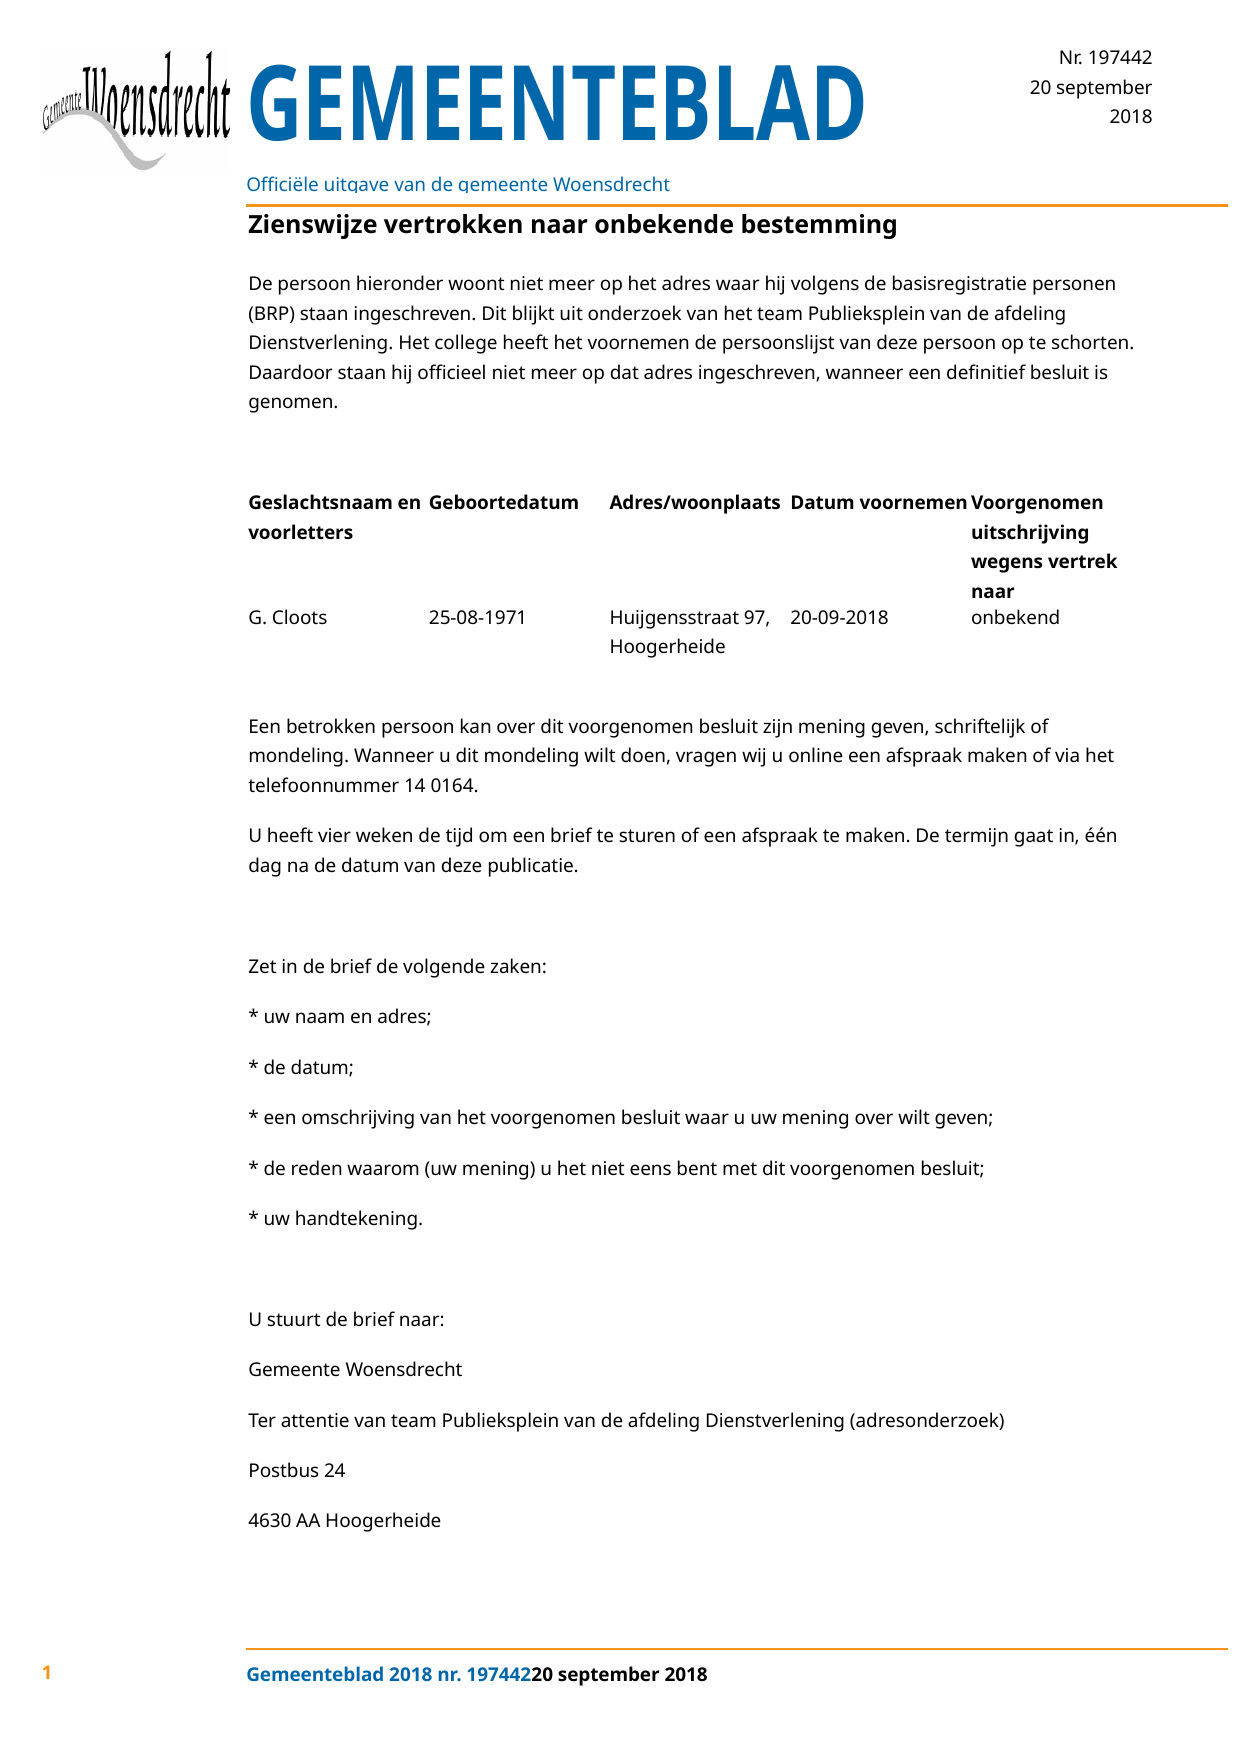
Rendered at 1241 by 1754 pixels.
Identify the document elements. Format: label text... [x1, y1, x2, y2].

table_header Voorgenomen uitschrijving wegens vertrek naar [971, 490, 1152, 604]
picture [41, 47, 231, 172]
table_cell Huijgensstraat 97, Hoogerheide [609, 604, 790, 659]
text Een betrokken persoon kan over dit voorgenomen besluit zijn mening geven, schriftelijk of mondeling. Wanneer u dit mondeling wilt doen, vragen wij u online een afspraak maken of via het telefoonnummer 14 0164. [248, 713, 1152, 798]
text * een omschrijving van het voorgenomen besluit waar u uw mening over wilt geven; [248, 1104, 1152, 1130]
text 4630 AA Hoogerheide [248, 1508, 1152, 1533]
table_cell 20-09-2018 [790, 604, 971, 659]
text Zienswijze vertrokken naar onbekende bestemming [248, 207, 1152, 241]
text * uw handtekening. [248, 1205, 1152, 1231]
text Zet in de brief de volgende zaken: [248, 953, 1152, 979]
table_cell G. Cloots [248, 604, 429, 659]
table_header Adres/woonplaats [609, 490, 790, 604]
table_header Geslachtsnaam en voorletters [248, 490, 429, 604]
text De persoon hieronder woont niet meer op het adres waar hij volgens de basisregistratie personen (BRP) staan ingeschreven. Dit blijkt uit onderzoek van het team Publieksplein van de afdeling Dienstverlening. Het college heeft het voornemen de persoonslijst van deze persoon op te schorten. Daardoor staan hij officieel niet meer op dat adres ingeschreven, wanneer een definitief besluit is genomen. [248, 270, 1152, 414]
table_header Datum voornemen [790, 490, 971, 604]
text Gemeente Woensdrecht [248, 1356, 1152, 1382]
text U heeft vier weken de tijd om een brief te sturen of een afspraak te maken. De termijn gaat in, één dag na de datum van deze publicatie. [248, 823, 1152, 878]
text * de reden waarom (uw mening) u het niet eens bent met dit voorgenomen besluit; [248, 1155, 1152, 1180]
table_header Geboortedatum [429, 490, 609, 604]
text * uw naam en adres; [248, 1003, 1152, 1029]
text U stuurt de brief naar: [248, 1306, 1152, 1332]
text * de datum; [248, 1054, 1152, 1079]
table_cell onbekend [971, 604, 1152, 659]
text Postbus 24 [248, 1457, 1152, 1483]
table_cell 25-08-1971 [429, 604, 609, 659]
text Ter attentie van team Publieksplein van de afdeling Dienstverlening (adresonderzoek) [248, 1407, 1152, 1432]
